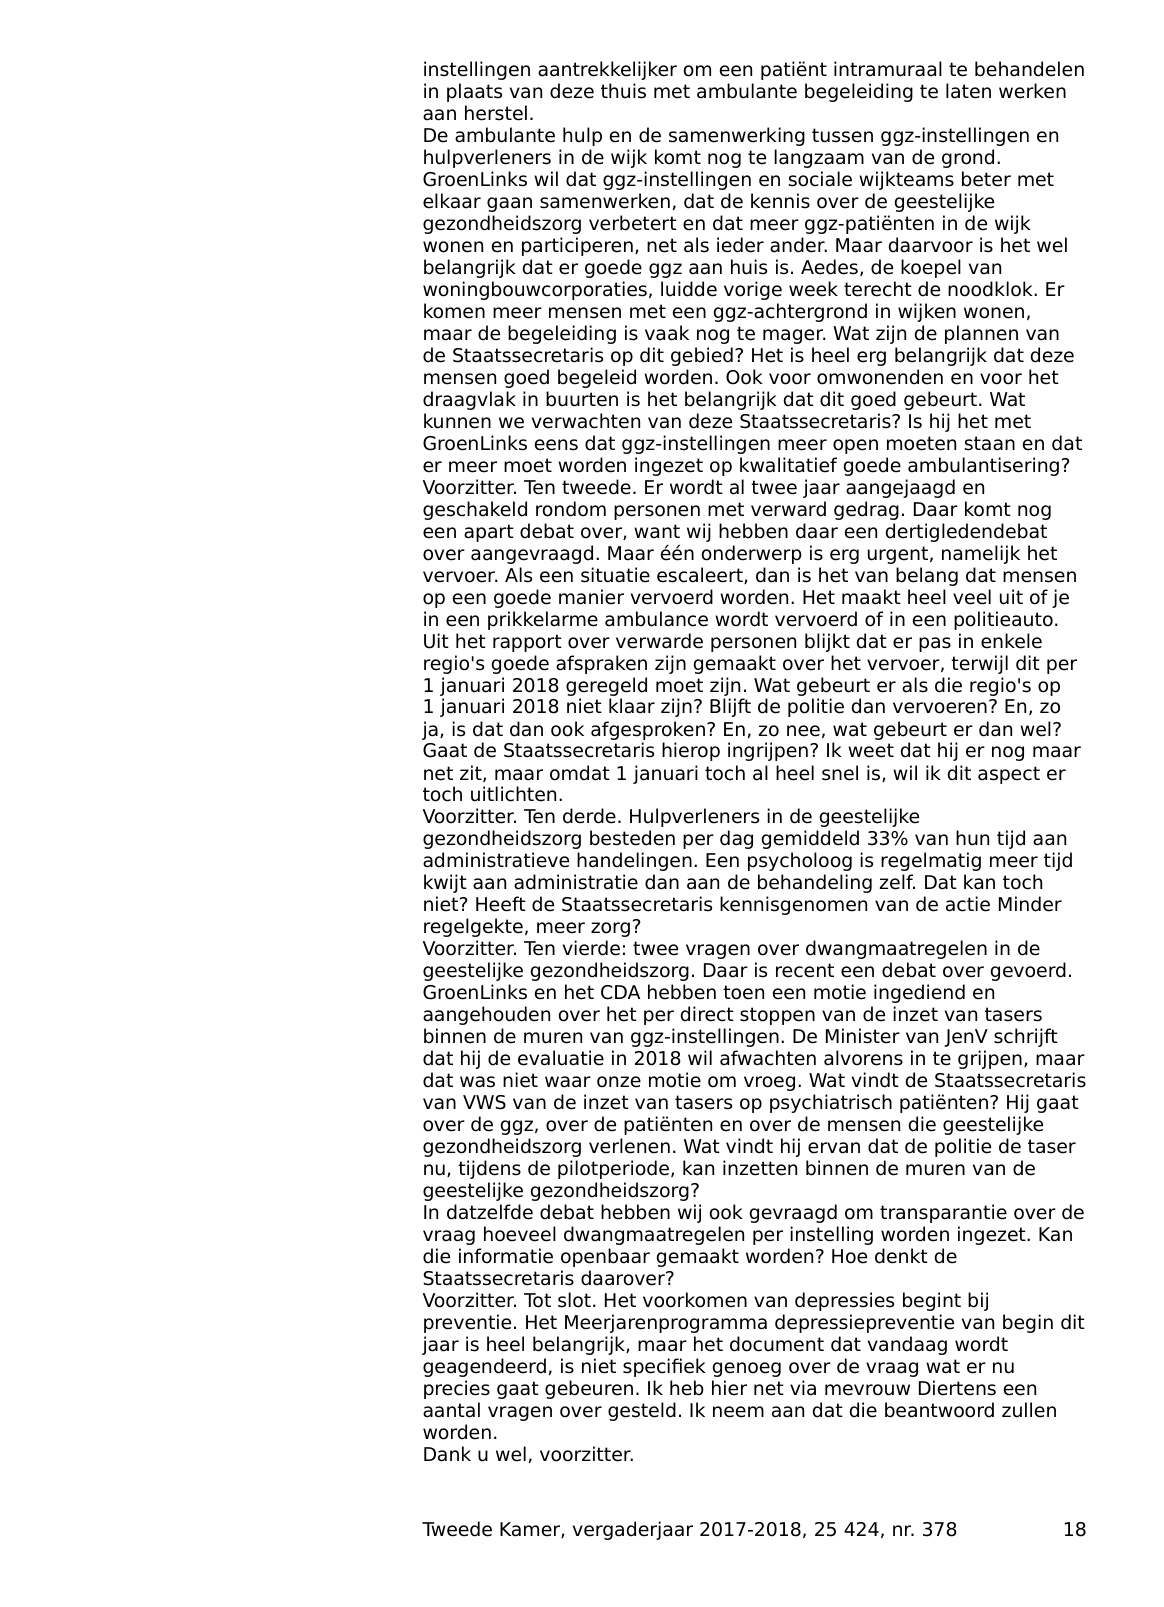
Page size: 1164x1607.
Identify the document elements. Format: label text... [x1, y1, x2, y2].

text Voorzitter. Tot slot. Het voorkomen van depressies begint bij preventie. Het Meerjarenprogramma depressiepreventie van begin dit jaar is heel belangrijk, maar het document dat vandaag wordt geagendeerd, is niet specifiek genoeg over de vraag wat er nu precies gaat gebeuren. Ik heb hier net via mevrouw Diertens een aantal vragen over gesteld. Ik neem aan dat die beantwoord zullen worden. [422, 1290, 1087, 1444]
text Voorzitter. Ten vierde: twee vragen over dwangmaatregelen in de geestelijke gezondheidszorg. Daar is recent een debat over gevoerd. GroenLinks en het CDA hebben toen een motie ingediend en aangehouden over het per direct stoppen van de inzet van tasers binnen de muren van ggz-instellingen. De Minister van JenV schrijft dat hij de evaluatie in 2018 wil afwachten alvorens in te grijpen, maar dat was niet waar onze motie om vroeg. Wat vindt de Staatssecretaris van VWS van de inzet van tasers op psychiatrisch patiënten? Hij gaat over de ggz, over de patiënten en over de mensen die geestelijke gezondheidszorg verlenen. Wat vindt hij ervan dat de politie de taser nu, tijdens de pilotperiode, kan inzetten binnen de muren van de geestelijke gezondheidszorg? [422, 938, 1087, 1202]
text De ambulante hulp en de samenwerking tussen ggz-instellingen en hulpverleners in de wijk komt nog te langzaam van de grond. GroenLinks wil dat ggz-instellingen en sociale wijkteams beter met elkaar gaan samenwerken, dat de kennis over de geestelijke gezondheidszorg verbetert en dat meer ggz-patiënten in de wijk wonen en participeren, net als ieder ander. Maar daarvoor is het wel belangrijk dat er goede ggz aan huis is. Aedes, de koepel van woningbouwcorporaties, luidde vorige week terecht de noodklok. Er komen meer mensen met een ggz-achtergrond in wijken wonen, maar de begeleiding is vaak nog te mager. Wat zijn de plannen van de Staatssecretaris op dit gebied? Het is heel erg belangrijk dat deze mensen goed begeleid worden. Ook voor omwonenden en voor het draagvlak in buurten is het belangrijk dat dit goed gebeurt. Wat kunnen we verwachten van deze Staatssecretaris? Is hij het met GroenLinks eens dat ggz-instellingen meer open moeten staan en dat er meer moet worden ingezet op kwalitatief goede ambulantisering? [422, 125, 1087, 477]
text Voorzitter. Ten tweede. Er wordt al twee jaar aangejaagd en geschakeld rondom personen met verward gedrag. Daar komt nog een apart debat over, want wij hebben daar een dertigledendebat over aangevraagd. Maar één onderwerp is erg urgent, namelijk het vervoer. Als een situatie escaleert, dan is het van belang dat mensen op een goede manier vervoerd worden. Het maakt heel veel uit of je in een prikkelarme ambulance wordt vervoerd of in een politieauto. Uit het rapport over verwarde personen blijkt dat er pas in enkele regio's goede afspraken zijn gemaakt over het vervoer, terwijl dit per 1 januari 2018 geregeld moet zijn. Wat gebeurt er als die regio's op 1 januari 2018 niet klaar zijn? Blijft de politie dan vervoeren? En, zo ja, is dat dan ook afgesproken? En, zo nee, wat gebeurt er dan wel? Gaat de Staatssecretaris hierop ingrijpen? Ik weet dat hij er nog maar net zit, maar omdat 1 januari toch al heel snel is, wil ik dit aspect er toch uitlichten. [422, 477, 1087, 806]
text In datzelfde debat hebben wij ook gevraagd om transparantie over de vraag hoeveel dwangmaatregelen per instelling worden ingezet. Kan die informatie openbaar gemaakt worden? Hoe denkt de Staatssecretaris daarover? [422, 1202, 1087, 1290]
text Voorzitter. Ten derde. Hulpverleners in de geestelijke gezondheidszorg besteden per dag gemiddeld 33% van hun tijd aan administratieve handelingen. Een psycholoog is regelmatig meer tijd kwijt aan administratie dan aan de behandeling zelf. Dat kan toch niet? Heeft de Staatssecretaris kennisgenomen van de actie Minder regelgekte, meer zorg? [422, 806, 1087, 938]
text Dank u wel, voorzitter. [422, 1444, 1087, 1466]
text instellingen aantrekkelijker om een patiënt intramuraal te behandelen in plaats van deze thuis met ambulante begeleiding te laten werken aan herstel. [422, 59, 1087, 125]
